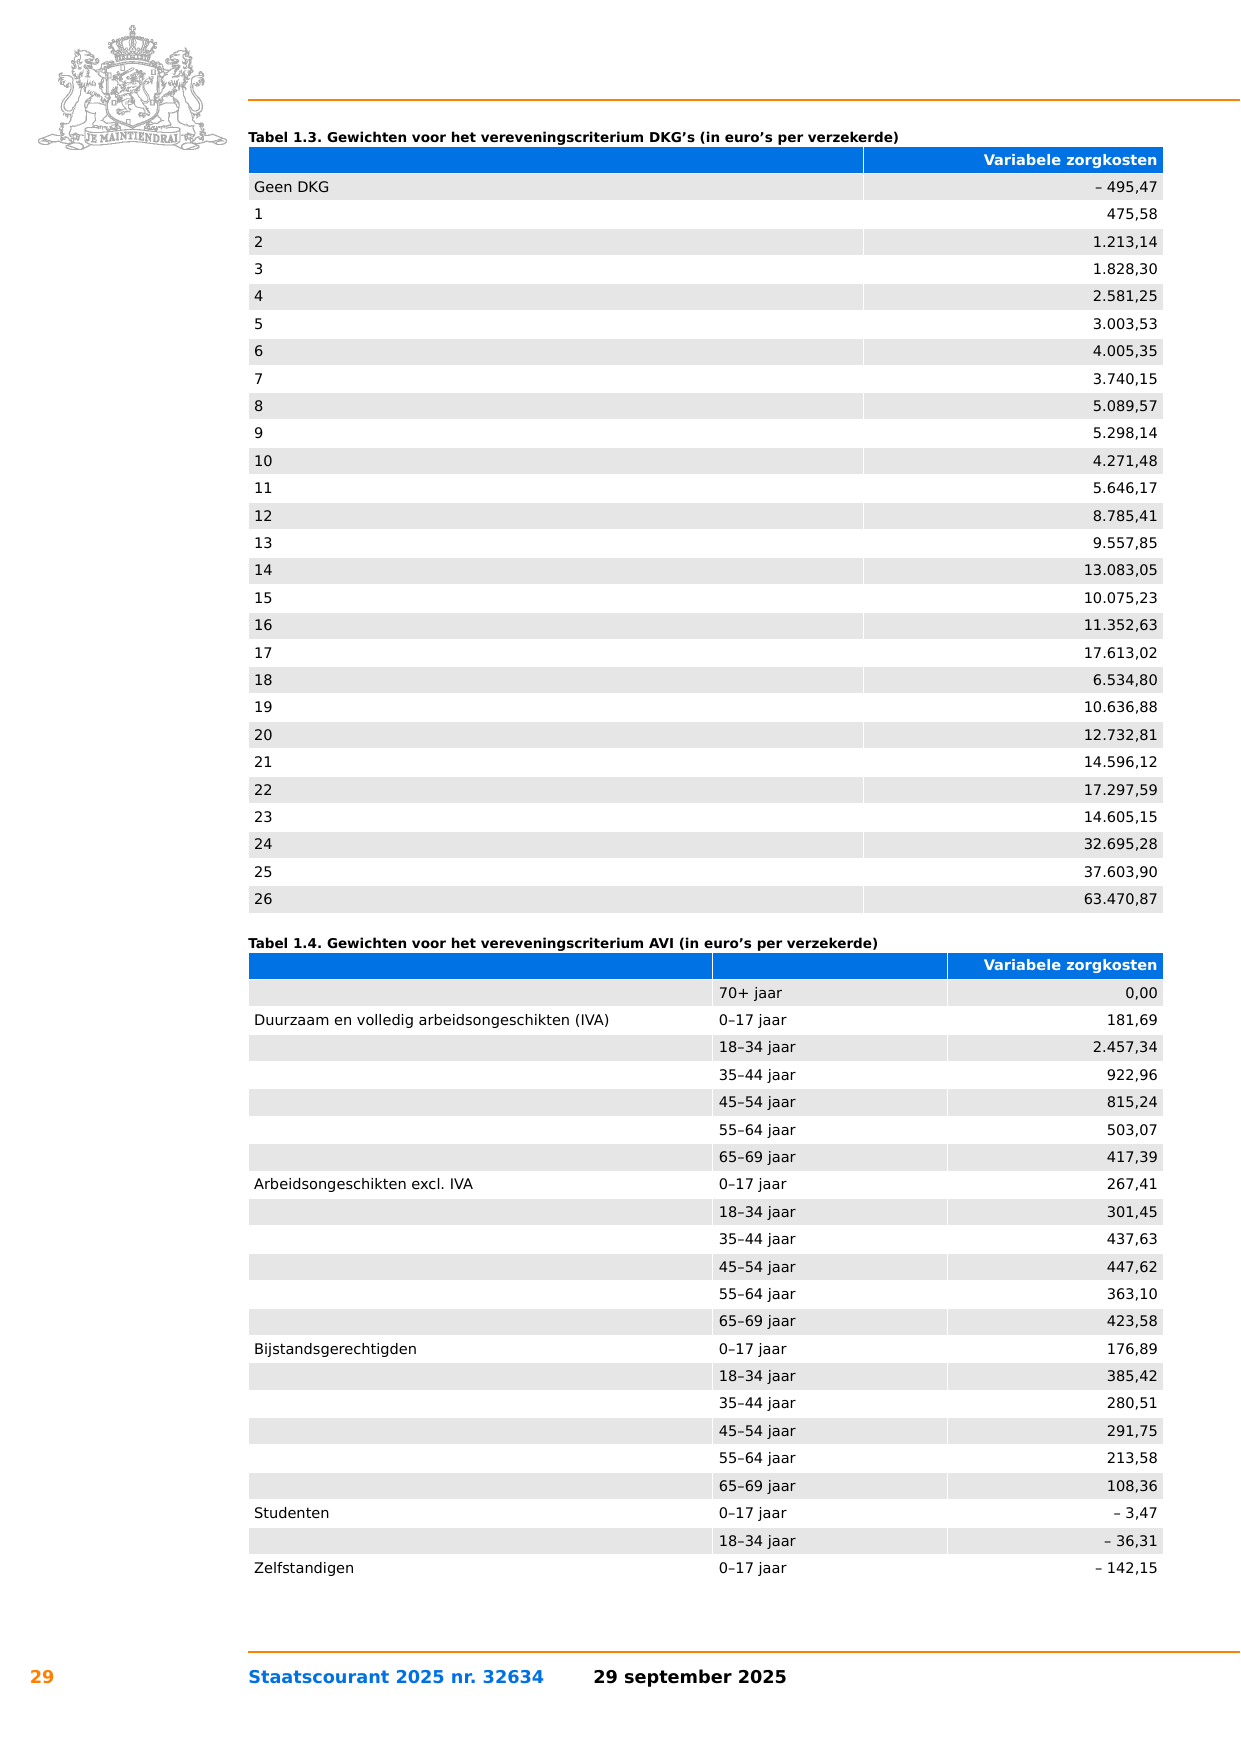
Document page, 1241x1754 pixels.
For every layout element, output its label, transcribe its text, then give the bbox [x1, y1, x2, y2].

table_cell 35–44 jaar [713, 1062, 947, 1088]
table_cell 25 [249, 859, 863, 885]
table_cell 55–64 jaar [713, 1117, 947, 1143]
table_cell Arbeidsongeschikten excl. IVA [249, 1172, 712, 1198]
table_cell 17.613,02 [864, 640, 1163, 666]
table_cell 2.581,25 [864, 284, 1163, 310]
table_cell 16 [249, 613, 863, 639]
table_cell 15 [249, 585, 863, 611]
table_cell 18–34 jaar [713, 1035, 947, 1061]
table_cell 32.695,28 [864, 832, 1163, 858]
table_cell 3.003,53 [864, 311, 1163, 337]
table_cell [249, 1446, 712, 1472]
table_cell 19 [249, 695, 863, 721]
table_cell 17.297,59 [864, 777, 1163, 803]
table_cell 70+ jaar [713, 980, 947, 1006]
table_cell 63.470,87 [864, 886, 1163, 913]
table_cell 385,42 [948, 1363, 1163, 1390]
table_cell 437,63 [948, 1226, 1163, 1253]
table_header Tabel 1.3. Gewichten voor het vereveningscriterium DKG’s (in euro’s per verzekerde) [248, 130, 1163, 146]
table_cell 0–17 jaar [713, 1500, 947, 1527]
table_cell 0–17 jaar [713, 1007, 947, 1033]
table_cell 37.603,90 [864, 859, 1163, 885]
table_cell 10 [249, 448, 863, 474]
table_cell Geen DKG [249, 174, 863, 200]
table_cell 815,24 [948, 1089, 1163, 1116]
table_cell 10.075,23 [864, 585, 1163, 611]
table_cell Duurzaam en volledig arbeidsongeschikten (IVA) [249, 1007, 712, 1033]
table_cell [249, 1117, 712, 1143]
table_cell 9.557,85 [864, 530, 1163, 557]
table_cell 6 [249, 339, 863, 365]
table_cell 26 [249, 886, 863, 913]
table_cell [249, 1473, 712, 1499]
table_cell 0,00 [948, 980, 1163, 1006]
table_cell 1.828,30 [864, 256, 1163, 283]
table_cell 5 [249, 311, 863, 337]
table_cell 7 [249, 366, 863, 392]
table_cell 17 [249, 640, 863, 666]
table_cell [249, 1309, 712, 1335]
table_cell 65–69 jaar [713, 1473, 947, 1499]
table_cell [249, 980, 712, 1006]
table_cell – 142,15 [948, 1555, 1163, 1581]
table_cell 18–34 jaar [713, 1199, 947, 1225]
table_cell – 36,31 [948, 1528, 1163, 1554]
table_cell 423,58 [948, 1309, 1163, 1335]
table_cell [249, 1363, 712, 1390]
table_cell – 495,47 [864, 174, 1163, 200]
table_cell 11.352,63 [864, 613, 1163, 639]
table_cell 3.740,15 [864, 366, 1163, 392]
table_cell 213,58 [948, 1446, 1163, 1472]
table_cell [249, 1391, 712, 1417]
table_cell [249, 1254, 712, 1280]
table_cell 55–64 jaar [713, 1281, 947, 1307]
table_cell [249, 1418, 712, 1444]
table_cell 12.732,81 [864, 722, 1163, 748]
table_cell 2.457,34 [948, 1035, 1163, 1061]
table_cell [249, 1089, 712, 1116]
table_cell 4.005,35 [864, 339, 1163, 365]
table_cell 45–54 jaar [713, 1089, 947, 1116]
table_cell [249, 953, 712, 979]
table_cell [249, 1226, 712, 1253]
table_cell 65–69 jaar [713, 1144, 947, 1171]
table_cell 6.534,80 [864, 667, 1163, 693]
table_cell 20 [249, 722, 863, 748]
table_cell [713, 953, 947, 979]
table_cell 35–44 jaar [713, 1391, 947, 1417]
table_cell 55–64 jaar [713, 1446, 947, 1472]
table_cell 65–69 jaar [713, 1309, 947, 1335]
table_cell 45–54 jaar [713, 1418, 947, 1444]
table_header Tabel 1.4. Gewichten voor het vereveningscriterium AVI (in euro’s per verzekerde) [248, 936, 1163, 951]
table_cell 2 [249, 229, 863, 255]
table_cell 9 [249, 421, 863, 447]
table_cell [249, 1281, 712, 1307]
table_cell Variabele zorgkosten [948, 953, 1163, 979]
table_cell 5.298,14 [864, 421, 1163, 447]
table_cell 8.785,41 [864, 503, 1163, 529]
table_cell Zelfstandigen [249, 1555, 712, 1581]
table_cell 475,58 [864, 201, 1163, 228]
table_cell 12 [249, 503, 863, 529]
table_cell 0–17 jaar [713, 1336, 947, 1362]
table_cell 291,75 [948, 1418, 1163, 1444]
table_cell [249, 1144, 712, 1171]
table_cell 35–44 jaar [713, 1226, 947, 1253]
table_cell 18–34 jaar [713, 1528, 947, 1554]
table_cell 4.271,48 [864, 448, 1163, 474]
table_cell 176,89 [948, 1336, 1163, 1362]
table_cell 45–54 jaar [713, 1254, 947, 1280]
table_cell 0–17 jaar [713, 1555, 947, 1581]
table_cell 14.605,15 [864, 804, 1163, 831]
table_cell 23 [249, 804, 863, 831]
table_cell 14.596,12 [864, 749, 1163, 776]
table_cell 13 [249, 530, 863, 557]
table_cell 5.089,57 [864, 393, 1163, 419]
table_cell [249, 147, 863, 173]
table_cell 5.646,17 [864, 475, 1163, 502]
table_cell 1 [249, 201, 863, 228]
table_cell 363,10 [948, 1281, 1163, 1307]
table_cell [249, 1062, 712, 1088]
table_cell 4 [249, 284, 863, 310]
table_cell [249, 1035, 712, 1061]
table_cell 181,69 [948, 1007, 1163, 1033]
table_cell 8 [249, 393, 863, 419]
table_cell 11 [249, 475, 863, 502]
table_cell Studenten [249, 1500, 712, 1527]
table_cell [249, 1528, 712, 1554]
table_cell 18–34 jaar [713, 1363, 947, 1390]
table_cell 503,07 [948, 1117, 1163, 1143]
table_cell 3 [249, 256, 863, 283]
table_cell 13.083,05 [864, 558, 1163, 584]
table_cell 14 [249, 558, 863, 584]
table_cell 417,39 [948, 1144, 1163, 1171]
table_cell 0–17 jaar [713, 1172, 947, 1198]
table_cell Bijstandsgerechtigden [249, 1336, 712, 1362]
table_cell 21 [249, 749, 863, 776]
table_cell 280,51 [948, 1391, 1163, 1417]
table_cell 1.213,14 [864, 229, 1163, 255]
table_cell Variabele zorgkosten [864, 147, 1163, 173]
table_cell 108,36 [948, 1473, 1163, 1499]
picture [38, 25, 227, 150]
table_cell – 3,47 [948, 1500, 1163, 1527]
table_cell 301,45 [948, 1199, 1163, 1225]
table_cell 922,96 [948, 1062, 1163, 1088]
table_cell 18 [249, 667, 863, 693]
table_cell 10.636,88 [864, 695, 1163, 721]
table_cell [249, 1199, 712, 1225]
table_cell 24 [249, 832, 863, 858]
table_cell 447,62 [948, 1254, 1163, 1280]
table_cell 22 [249, 777, 863, 803]
table_cell 267,41 [948, 1172, 1163, 1198]
